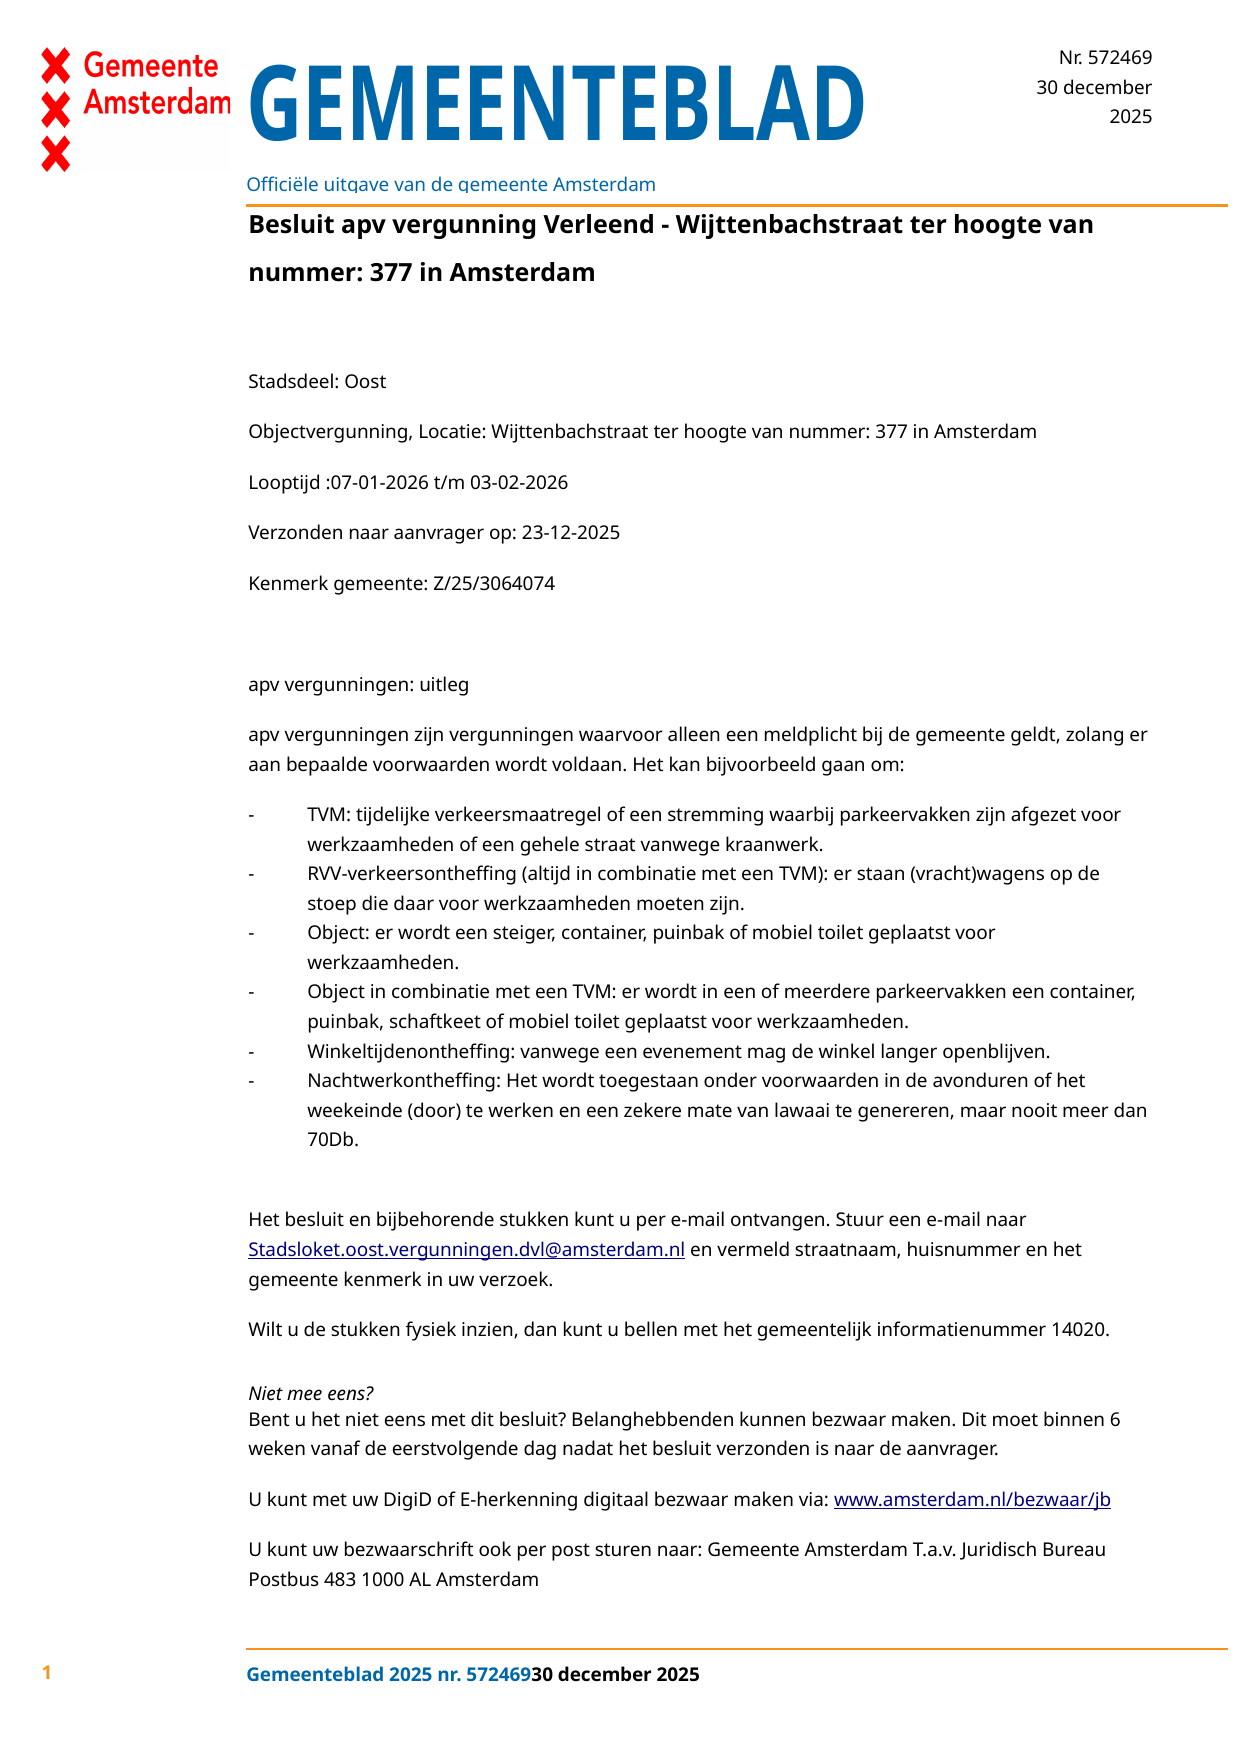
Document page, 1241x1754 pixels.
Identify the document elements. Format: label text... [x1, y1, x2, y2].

text Stadsdeel: Oost [248, 368, 1152, 394]
text apv vergunningen: uitleg [248, 671, 1152, 697]
list RVV-verkeersontheffing (altijd in combinatie met een TVM): er staan (vracht)wagens op de stoep die daar voor werkzaamheden moeten zijn. [248, 860, 1152, 916]
text Bent u het niet eens met dit besluit? Belanghebbenden kunnen bezwaar maken. Dit moet binnen 6 weken vanaf de eerstvolgende dag nadat het besluit verzonden is naar de aanvrager. [248, 1406, 1152, 1461]
text Niet mee eens? [248, 1380, 1152, 1406]
list TVM: tijdelijke verkeersmaatregel of een stremming waarbij parkeervakken zijn afgezet voor werkzaamheden of een gehele straat vanwege kraanwerk. [248, 801, 1152, 857]
list Winkeltijdenontheffing: vanwege een evenement mag de winkel langer openblijven. [248, 1038, 1152, 1064]
list Object in combinatie met een TVM: er wordt in een of meerdere parkeervakken een container, puinbak, schaftkeet of mobiel toilet geplaatst voor werkzaamheden. [248, 979, 1152, 1034]
text Kenmerk gemeente: Z/25/3064074 [248, 570, 1152, 596]
picture [41, 47, 231, 172]
text apv vergunningen zijn vergunningen waarvoor alleen een meldplicht bij de gemeente geldt, zolang er aan bepaalde voorwaarden wordt voldaan. Het kan bijvoorbeeld gaan om: [248, 721, 1152, 777]
text Besluit apv vergunning Verleend - Wijttenbachstraat ter hoogte van nummer: 377 in Amsterdam [248, 207, 1152, 288]
text Wilt u de stukken fysiek inzien, dan kunt u bellen met het gemeentelijk informatienummer 14020. [248, 1316, 1152, 1342]
text U kunt met uw DigiD of E-herkenning digitaal bezwaar maken via: www.amsterdam.nl/bezwaar/jb [248, 1486, 1152, 1512]
text Objectvergunning, Locatie: Wijttenbachstraat ter hoogte van nummer: 377 in Amsterdam [248, 419, 1152, 444]
text Verzonden naar aanvrager op: 23-12-2025 [248, 519, 1152, 545]
list Nachtwerkontheffing: Het wordt toegestaan onder voorwaarden in de avonduren of het weekeinde (door) te werken en een zekere mate van lawaai te genereren, maar nooit meer dan 70Db. [248, 1067, 1152, 1152]
text U kunt uw bezwaarschrift ook per post sturen naar: Gemeente Amsterdam T.a.v. Juridisch Bureau Postbus 483 1000 AL Amsterdam [248, 1536, 1152, 1592]
text Looptijd :07-01-2026 t/m 03-02-2026 [248, 469, 1152, 495]
list Object: er wordt een steiger, container, puinbak of mobiel toilet geplaatst voor werkzaamheden. [248, 919, 1152, 975]
text Het besluit en bijbehorende stukken kunt u per e-mail ontvangen. Stuur een e-mail naar Stadsloket.oost.vergunningen.dvl@amsterdam.nl en vermeld straatnaam, huisnummer en het gemeente kenmerk in uw verzoek. [248, 1207, 1152, 1292]
